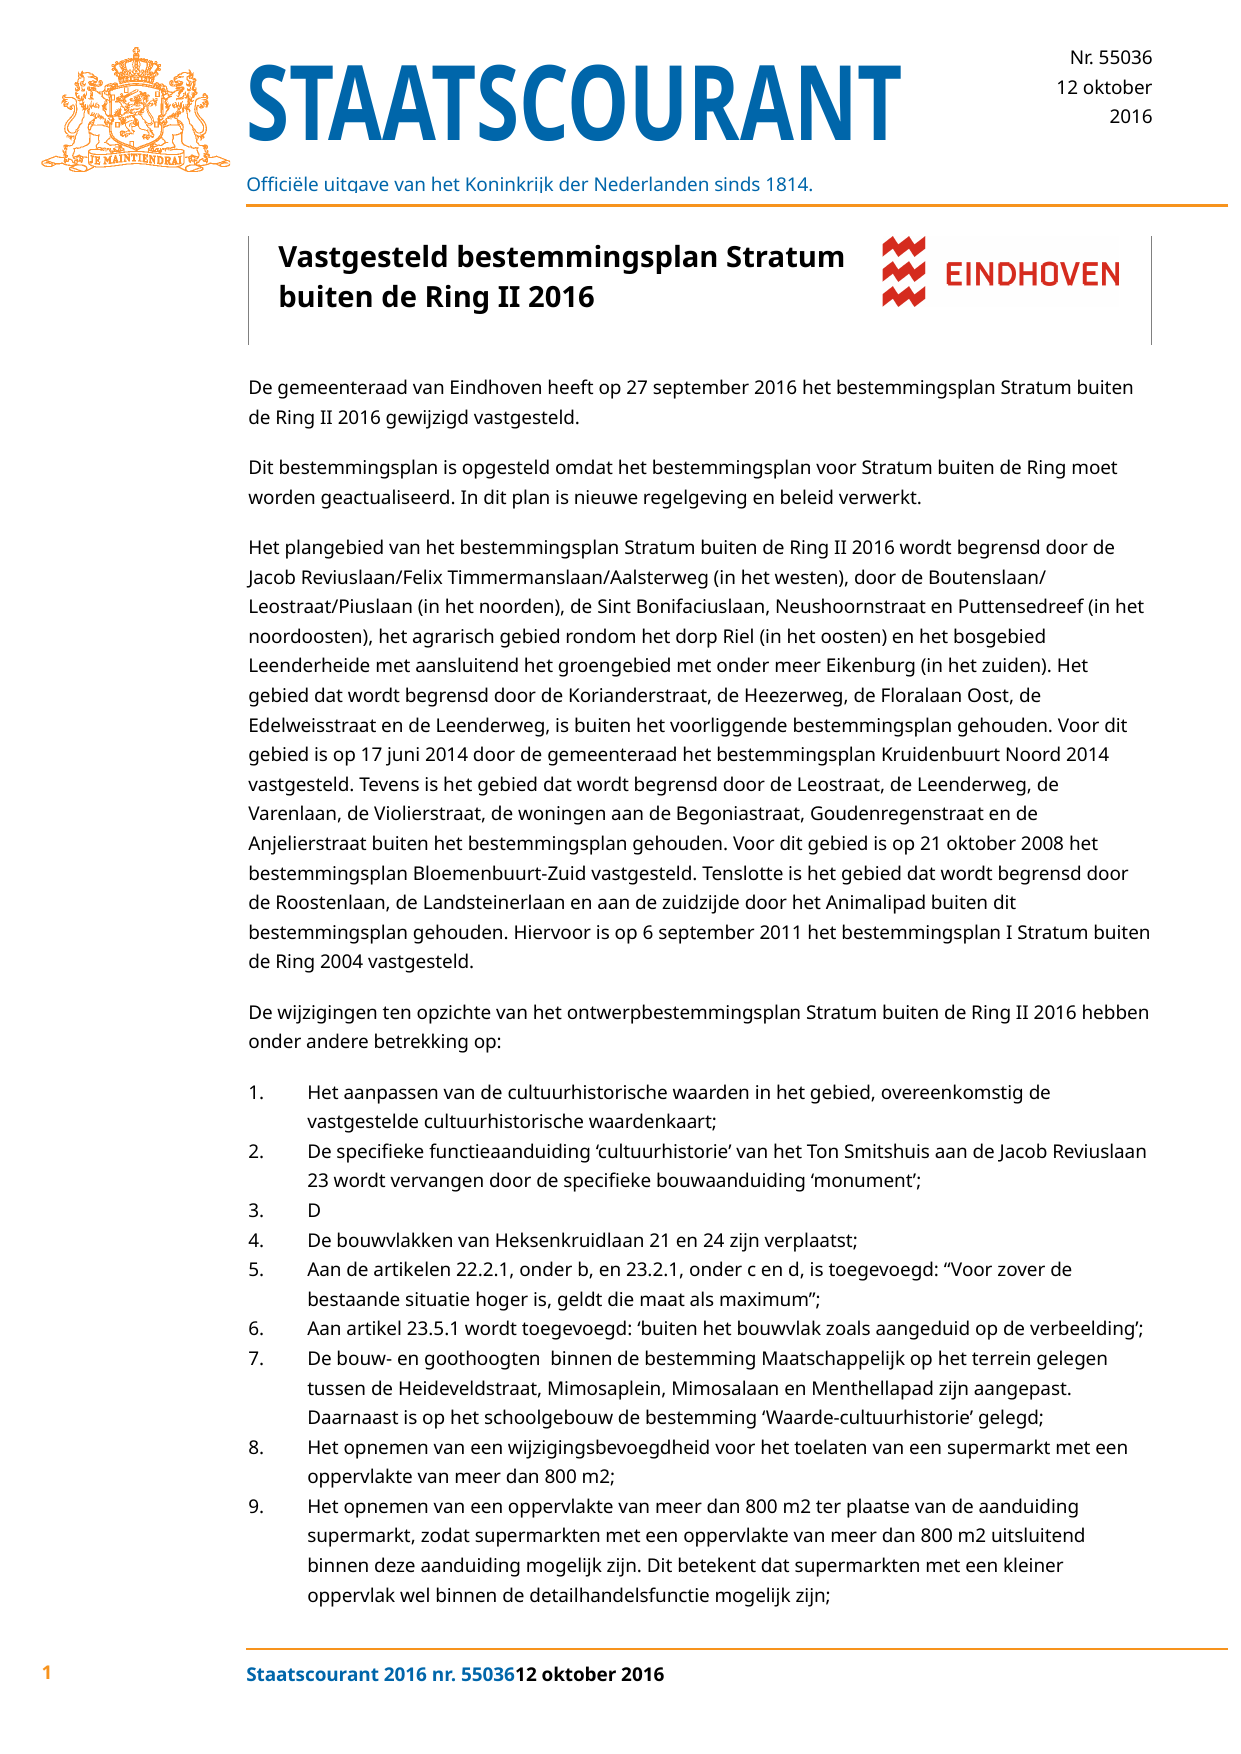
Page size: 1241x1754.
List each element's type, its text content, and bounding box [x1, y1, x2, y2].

table_header [850, 236, 1151, 345]
table_header Vastgesteld bestemmingsplan Stratum buiten de Ring II 2016 [249, 236, 850, 345]
text De wijzigingen ten opzichte van het ontwerpbestemmingsplan Stratum buiten de Ring II 2016 hebben onder andere betrekking op: [248, 999, 1152, 1054]
picture [41, 47, 231, 172]
list vastgestelde cultuurhistorische waardenkaart; [248, 1108, 1152, 1134]
list Aan de artikelen 22.2.1, onder b, en 23.2.1, onder c en d, is toegevoegd: “Voor zover de bestaande situatie hoger is, geldt die maat als maximum”; [248, 1256, 1152, 1312]
list Het opnemen van een oppervlakte van meer dan 800 m2 ter plaatse van de aanduiding supermarkt, zodat supermarkten met een oppervlakte van meer dan 800 m2 uitsluitend binnen deze aanduiding mogelijk zijn. Dit betekent dat supermarkten met een kleiner oppervlak wel binnen de detailhandelsfunctie mogelijk zijn; [248, 1493, 1152, 1607]
list Het opnemen van een wijzigingsbevoegdheid voor het toelaten van een supermarkt met een oppervlakte van meer dan 800 m2; [248, 1434, 1152, 1489]
list D [248, 1197, 1152, 1223]
list De bouw- en goothoogten binnen de bestemming Maatschappelijk op het terrein gelegen tussen de Heideveldstraat, Mimosaplein, Mimosalaan en Menthellapad zijn aangepast. Daarnaast is op het schoolgebouw de bestemming ‘Waarde-cultuurhistorie’ gelegd; [248, 1345, 1152, 1430]
text Het plangebied van het bestemmingsplan Stratum buiten de Ring II 2016 wordt begrensd door de Jacob Reviuslaan/Felix Timmermanslaan/Aalsterweg (in het westen), door de Boutenslaan/ Leostraat/Piuslaan (in het noorden), de Sint Bonifaciuslaan, Neushoornstraat en Puttensedreef (in het noordoosten), het agrarisch gebied rondom het dorp Riel (in het oosten) en het bosgebied Leenderheide met aansluitend het groengebied met onder meer Eikenburg (in het zuiden). Het gebied dat wordt begrensd door de Korianderstraat, de Heezerweg, de Floralaan Oost, de Edelweisstraat en de Leenderweg, is buiten het voorliggende bestemmingsplan gehouden. Voor dit gebied is op 17 juni 2014 door de gemeenteraad het bestemmingsplan Kruidenbuurt Noord 2014 vastgesteld. Tevens is het gebied dat wordt begrensd door de Leostraat, de Leenderweg, de Varenlaan, de Violierstraat, de woningen aan de Begoniastraat, Goudenregenstraat en de Anjelierstraat buiten het bestemmingsplan gehouden. Voor dit gebied is op 21 oktober 2008 het bestemmingsplan Bloemenbuurt-Zuid vastgesteld. Tenslotte is het gebied dat wordt begrensd door de Roostenlaan, de Landsteinerlaan en aan de zuidzijde door het Animalipad buiten dit bestemmingsplan gehouden. Hiervoor is op 6 september 2011 het bestemmingsplan I Stratum buiten de Ring 2004 vastgesteld. [248, 534, 1152, 974]
list De specifieke functieaanduiding ‘cultuurhistorie’ van het Ton Smitshuis aan de Jacob Reviuslaan 23 wordt vervangen door de specifieke bouwaanduiding ‘monument’; [248, 1138, 1152, 1193]
picture [882, 236, 1119, 307]
list De bouwvlakken van Heksenkruidlaan 21 en 24 zijn verplaatst; [248, 1227, 1152, 1252]
list Het aanpassen van de cultuurhistorische waarden in het gebied, overeenkomstig de [248, 1079, 1152, 1104]
text Dit bestemmingsplan is opgesteld omdat het bestemmingsplan voor Stratum buiten de Ring moet worden geactualiseerd. In dit plan is nieuwe regelgeving en beleid verwerkt. [248, 454, 1152, 509]
list Aan artikel 23.5.1 wordt toegevoegd: ‘buiten het bouwvlak zoals aangeduid op de verbeelding’; [248, 1316, 1152, 1341]
text De gemeenteraad van Eindhoven heeft op 27 september 2016 het bestemmingsplan Stratum buiten de Ring II 2016 gewijzigd vastgesteld. [248, 374, 1152, 429]
